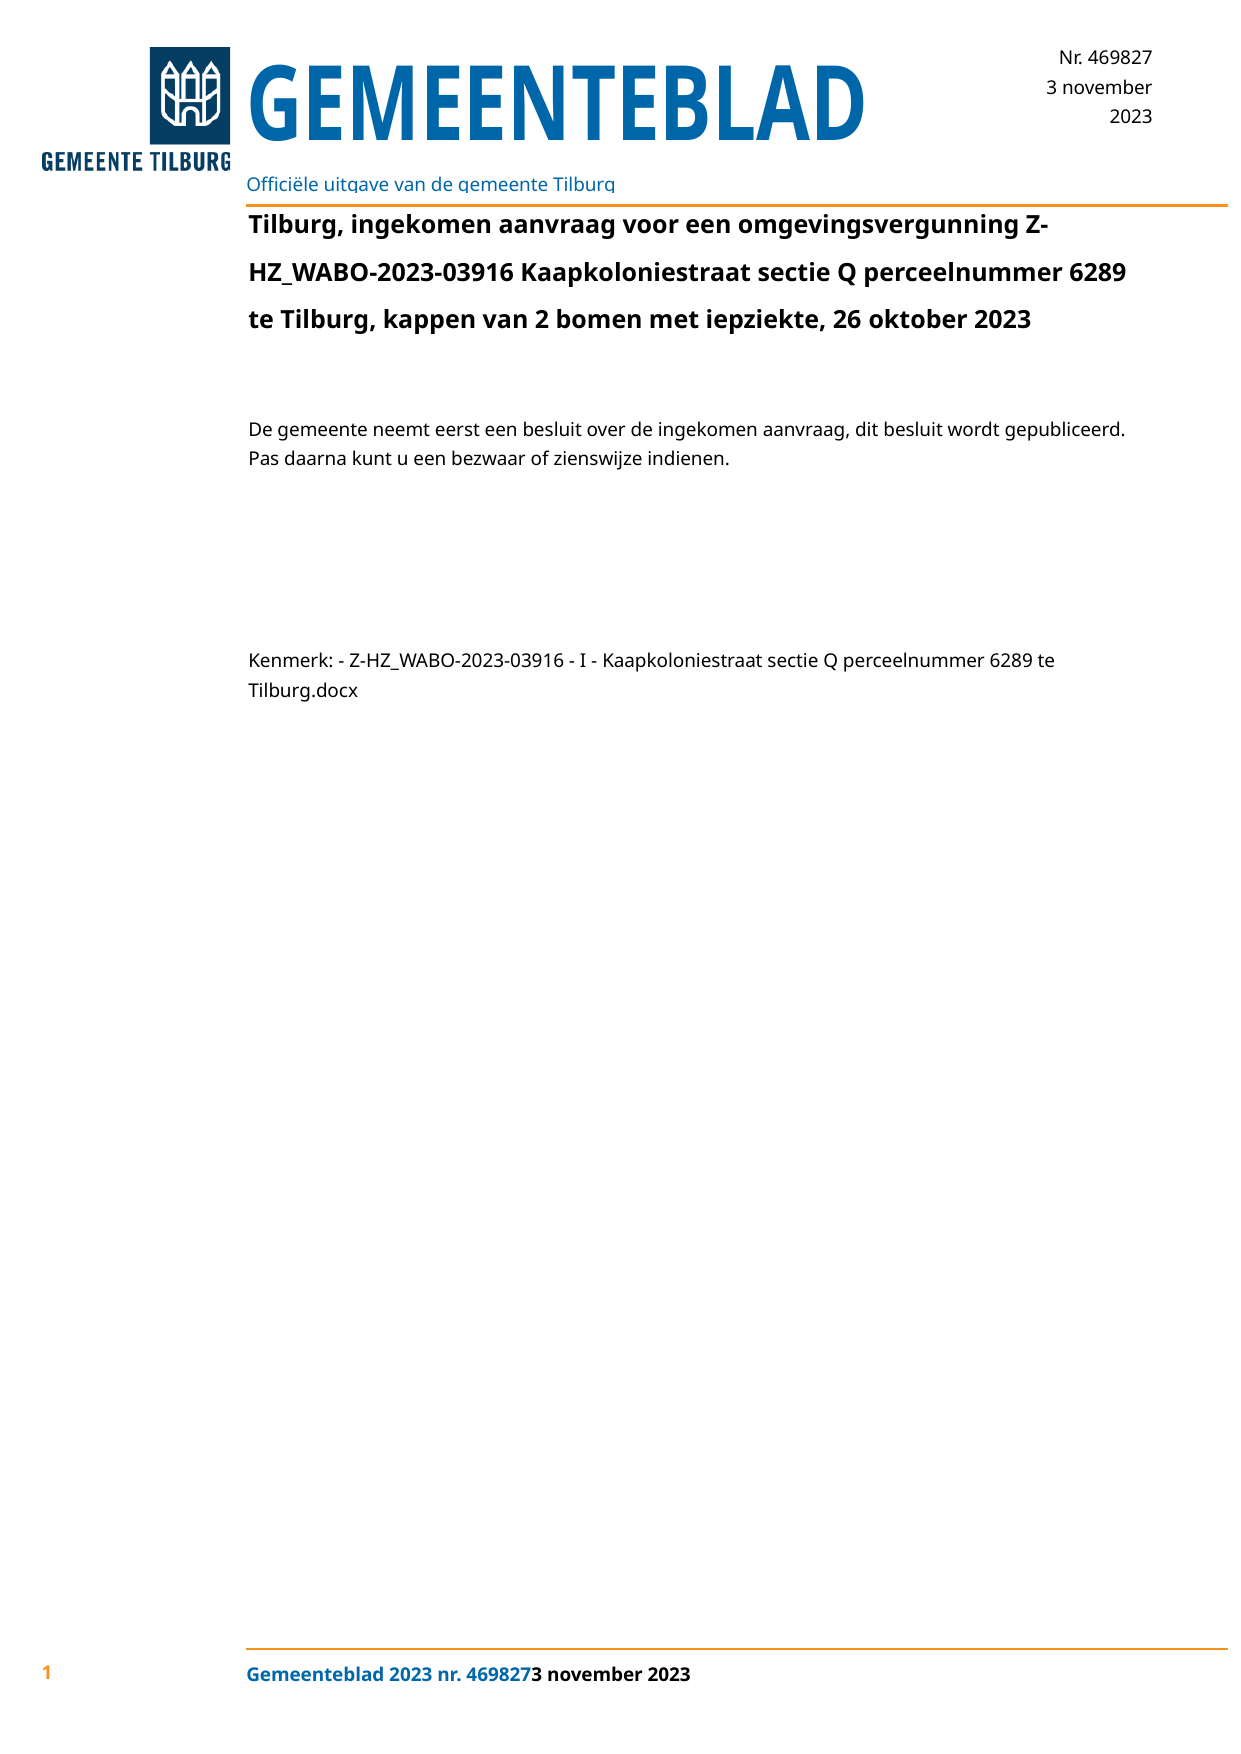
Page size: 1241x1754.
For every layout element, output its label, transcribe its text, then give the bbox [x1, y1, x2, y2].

text Tilburg, ingekomen aanvraag voor een omgevingsvergunning Z-HZ_WABO-2023-03916 Kaapkoloniestraat sectie Q perceelnummer 6289 te Tilburg, kappen van 2 bomen met iepziekte, 26 oktober 2023 [248, 207, 1152, 336]
picture [41, 47, 231, 172]
text De gemeente neemt eerst een besluit over de ingekomen aanvraag, dit besluit wordt gepubliceerd. Pas daarna kunt u een bezwaar of zienswijze indienen. [248, 416, 1152, 471]
text Kenmerk: - Z-HZ_WABO-2023-03916 - I - Kaapkoloniestraat sectie Q perceelnummer 6289 te Tilburg.docx [248, 647, 1152, 702]
